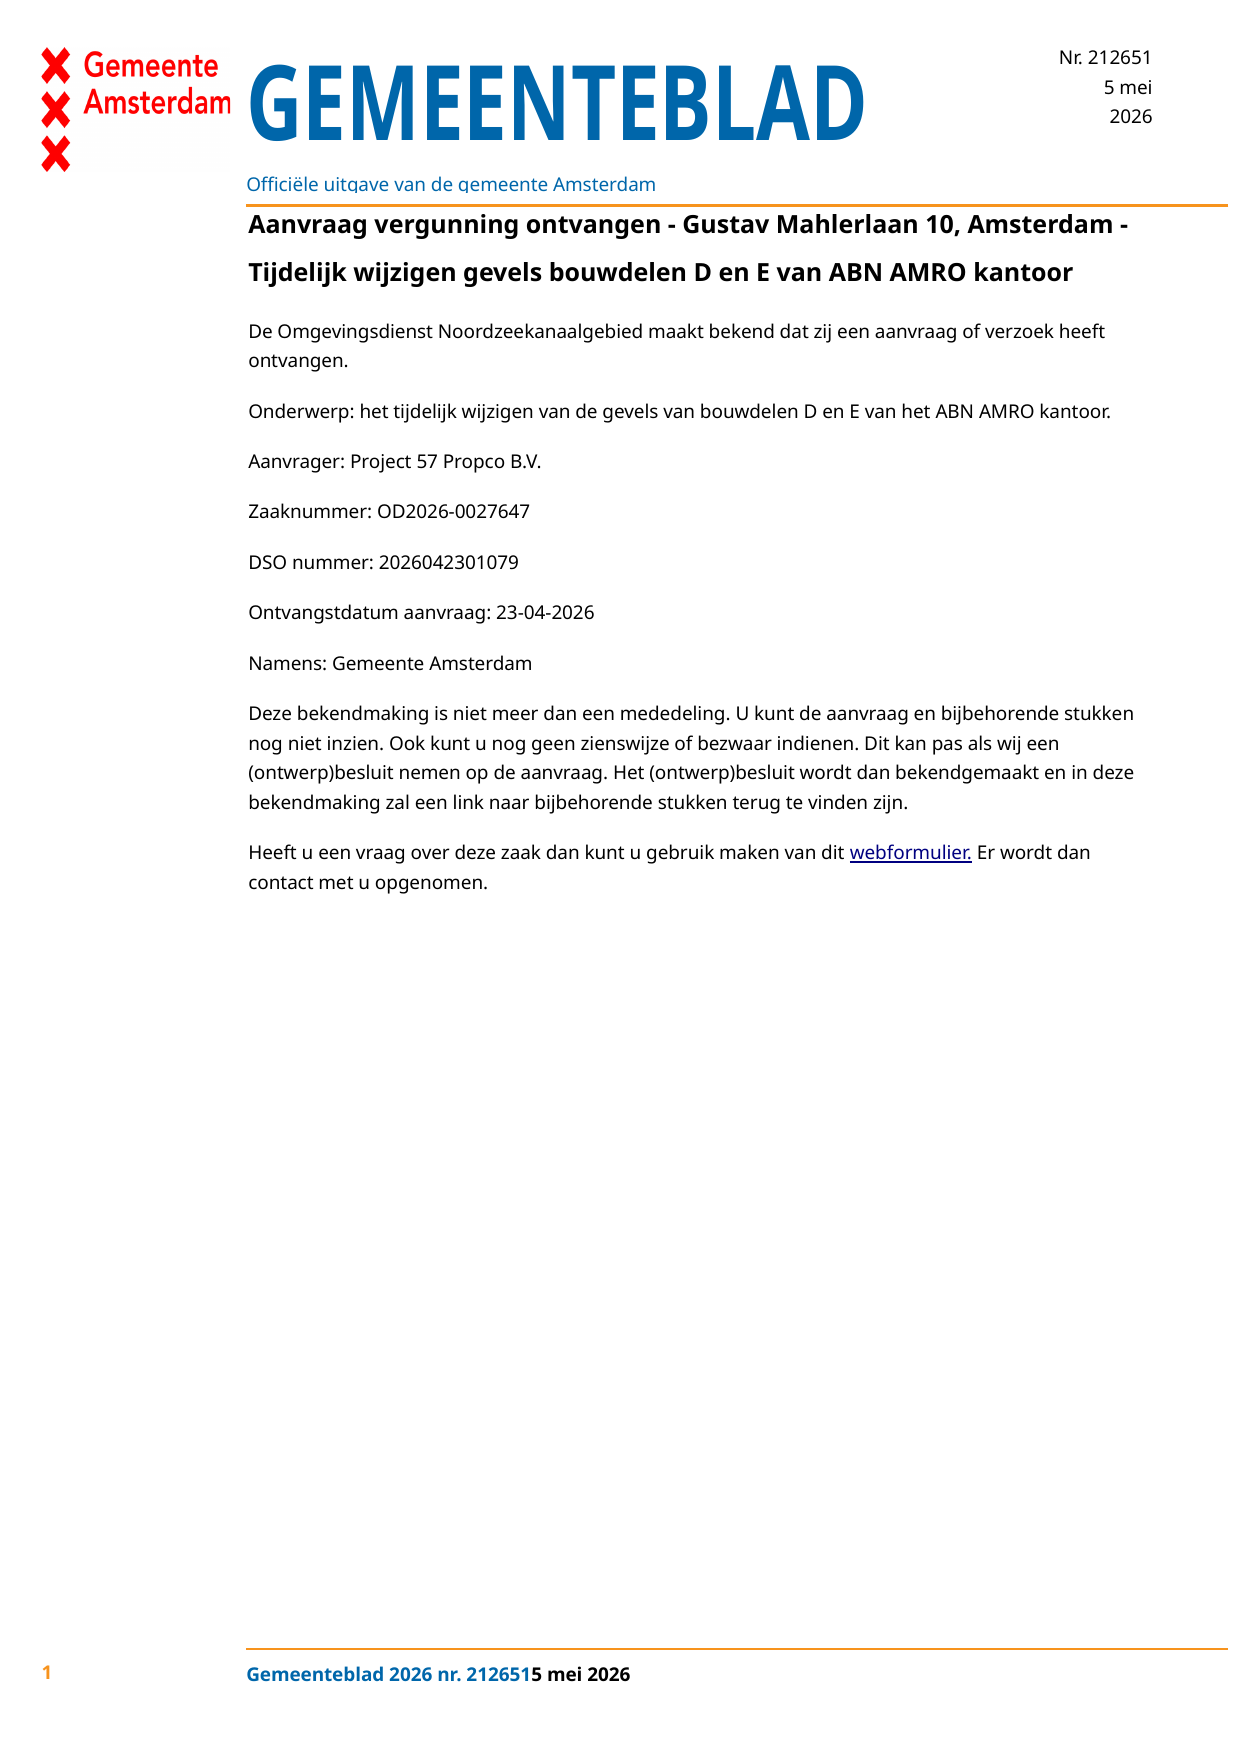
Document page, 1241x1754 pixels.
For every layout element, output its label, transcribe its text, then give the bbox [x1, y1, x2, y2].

text Ontvangstdatum aanvraag: 23-04-2026 [248, 599, 1152, 625]
text Heeft u een vraag over deze zaak dan kunt u gebruik maken van dit webformulier. Er wordt dan contact met u opgenomen. [248, 839, 1152, 895]
text Aanvraag vergunning ontvangen - Gustav Mahlerlaan 10, Amsterdam - Tijdelijk wijzigen gevels bouwdelen D en E van ABN AMRO kantoor [248, 207, 1152, 288]
text Deze bekendmaking is niet meer dan een mededeling. U kunt de aanvraag en bijbehorende stukken nog niet inzien. Ook kunt u nog geen zienswijze of bezwaar indienen. Dit kan pas als wij een (ontwerp)besluit nemen op de aanvraag. Het (ontwerp)besluit wordt dan bekendgemaakt en in deze bekendmaking zal een link naar bijbehorende stukken terug te vinden zijn. [248, 700, 1152, 815]
text Onderwerp: het tijdelijk wijzigen van de gevels van bouwdelen D en E van het ABN AMRO kantoor. [248, 398, 1152, 424]
picture [41, 47, 231, 172]
text De Omgevingsdienst Noordzeekanaalgebied maakt bekend dat zij een aanvraag of verzoek heeft ontvangen. [248, 318, 1152, 373]
text Zaaknummer: OD2026-0027647 [248, 499, 1152, 524]
text Aanvrager: Project 57 Propco B.V. [248, 448, 1152, 474]
text Namens: Gemeente Amsterdam [248, 650, 1152, 676]
text DSO nummer: 2026042301079 [248, 549, 1152, 575]
